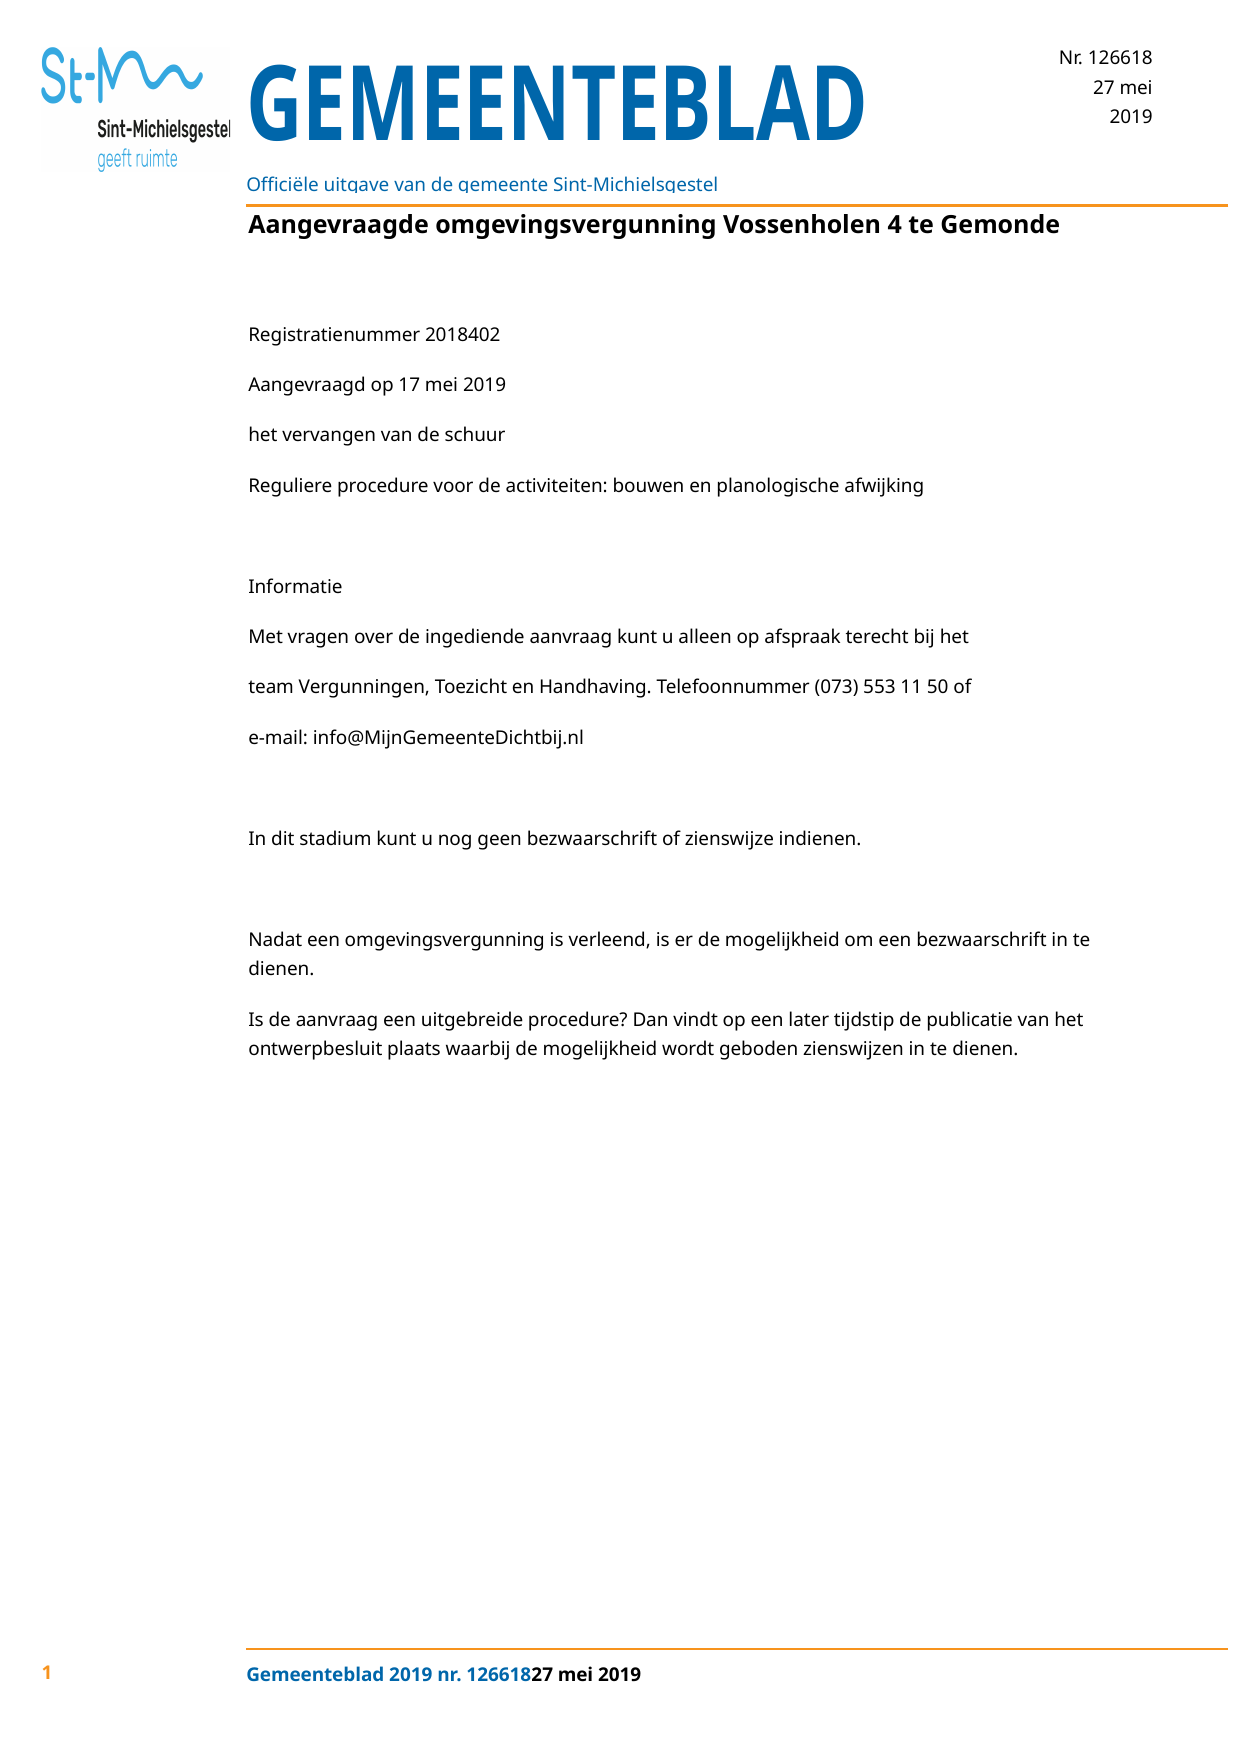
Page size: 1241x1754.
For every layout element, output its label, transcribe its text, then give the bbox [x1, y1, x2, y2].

text Registratienummer 2018402 [248, 321, 1152, 346]
text In dit stadium kunt u nog geen bezwaarschrift of zienswijze indienen. [248, 825, 1152, 851]
picture [41, 47, 231, 172]
text Aangevraagd op 17 mei 2019 [248, 371, 1152, 397]
text Nadat een omgevingsvergunning is verleend, is er de mogelijkheid om een bezwaarschrift in te dienen. [248, 926, 1152, 981]
text team Vergunningen, Toezicht en Handhaving. Telefoonnummer (073) 553 11 50 of [248, 674, 1152, 699]
text Reguliere procedure voor de activiteiten: bouwen en planologische afwijking [248, 472, 1152, 498]
text Met vragen over de ingediende aanvraag kunt u alleen op afspraak terecht bij het [248, 623, 1152, 649]
text e-mail: info@MijnGemeenteDichtbij.nl [248, 724, 1152, 750]
text Is de aanvraag een uitgebreide procedure? Dan vindt op een later tijdstip de publicatie van het ontwerpbesluit plaats waarbij de mogelijkheid wordt geboden zienswijzen in te dienen. [248, 1006, 1152, 1061]
text het vervangen van de schuur [248, 422, 1152, 447]
text Informatie [248, 573, 1152, 598]
text Aangevraagde omgevingsvergunning Vossenholen 4 te Gemonde [248, 207, 1152, 241]
